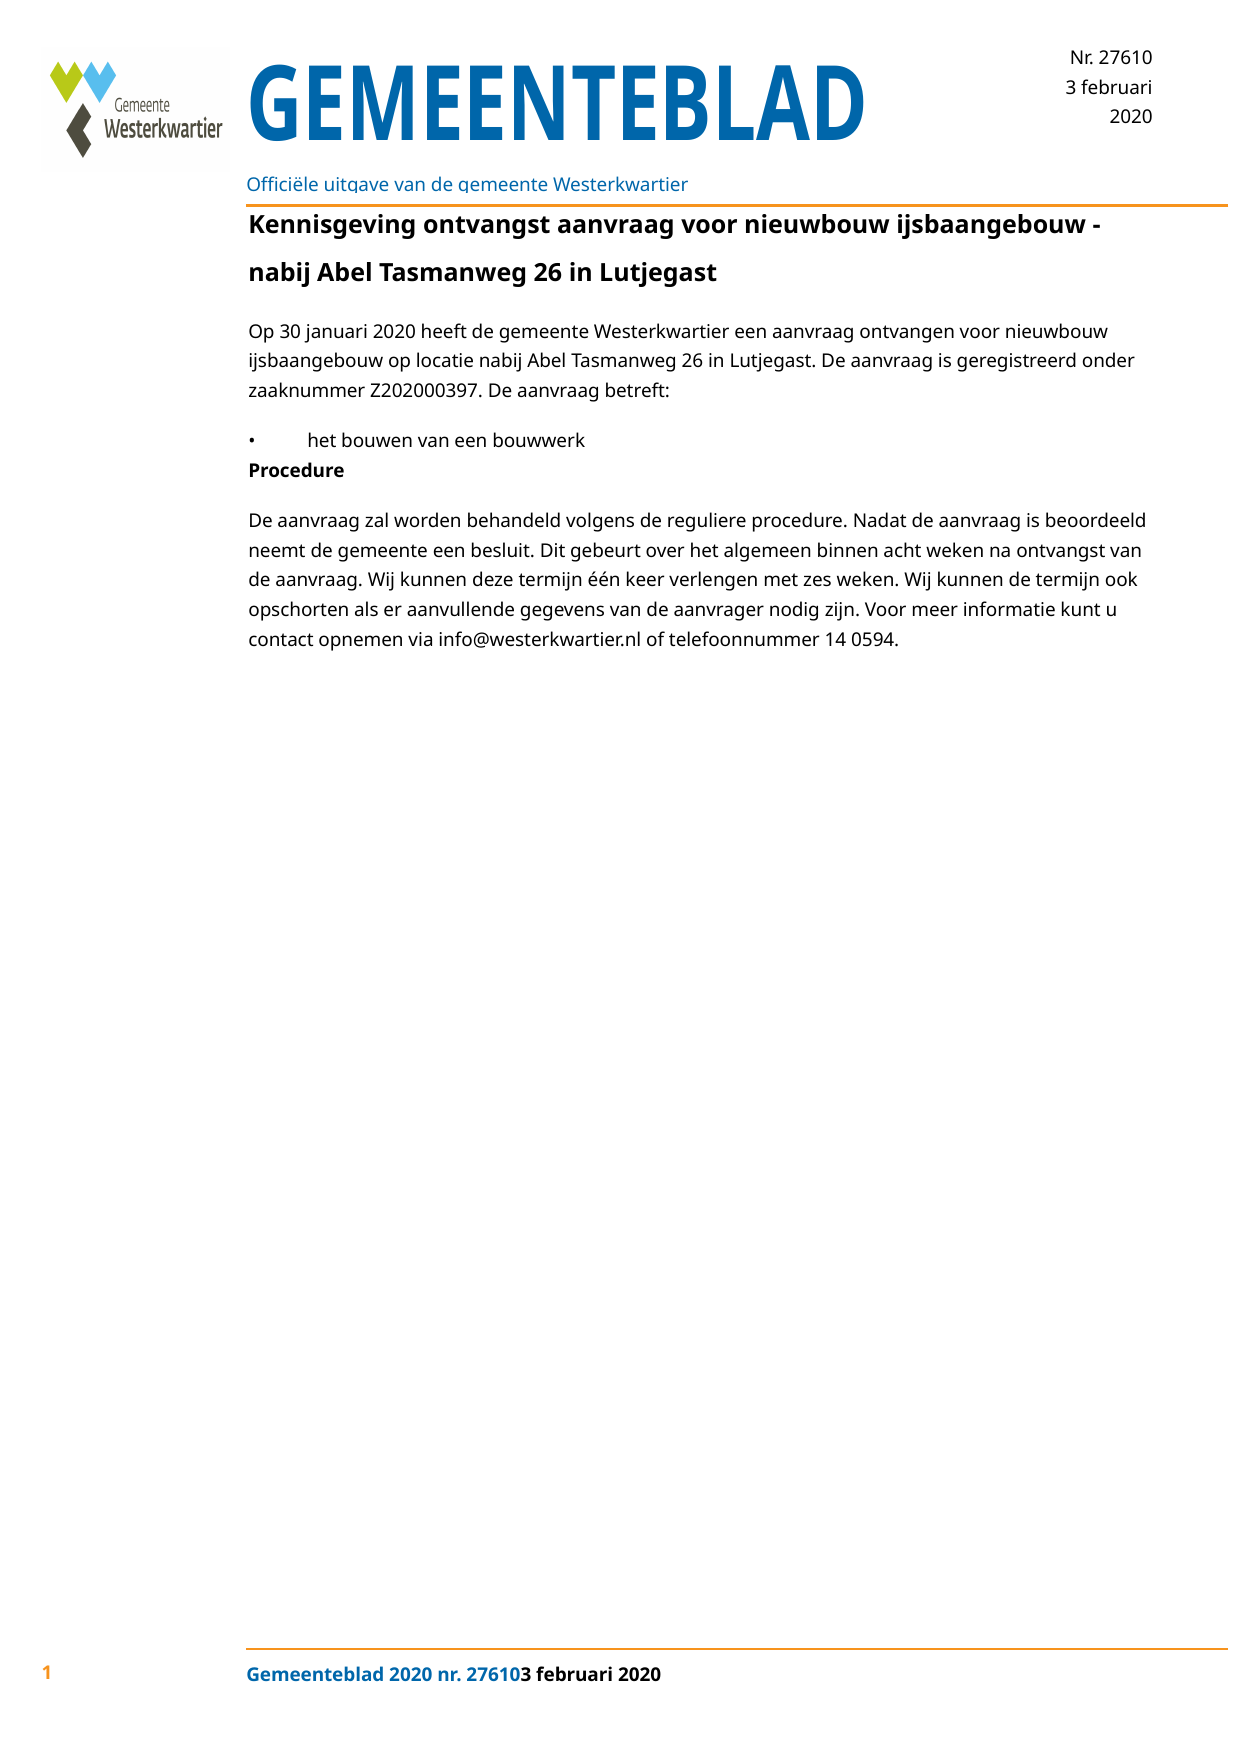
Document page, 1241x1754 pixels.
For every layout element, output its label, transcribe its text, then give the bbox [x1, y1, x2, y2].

list het bouwen van een bouwwerk [248, 427, 1152, 453]
text De aanvraag zal worden behandeld volgens de reguliere procedure. Nadat de aanvraag is beoordeeld neemt de gemeente een besluit. Dit gebeurt over het algemeen binnen acht weken na ontvangst van de aanvraag. Wij kunnen deze termijn één keer verlengen met zes weken. Wij kunnen de termijn ook opschorten als er aanvullende gegevens van de aanvrager nodig zijn. Voor meer informatie kunt u contact opnemen via info@westerkwartier.nl of telefoonnummer 14 0594. [248, 507, 1152, 652]
text Op 30 januari 2020 heeft de gemeente Westerkwartier een aanvraag ontvangen voor nieuwbouw ijsbaangebouw op locatie nabij Abel Tasmanweg 26 in Lutjegast. De aanvraag is geregistreerd onder zaaknummer Z202000397. De aanvraag betreft: [248, 318, 1152, 403]
text Kennisgeving ontvangst aanvraag voor nieuwbouw ijsbaangebouw - nabij Abel Tasmanweg 26 in Lutjegast [248, 207, 1152, 288]
text Procedure [248, 457, 1152, 483]
picture [41, 47, 231, 172]
